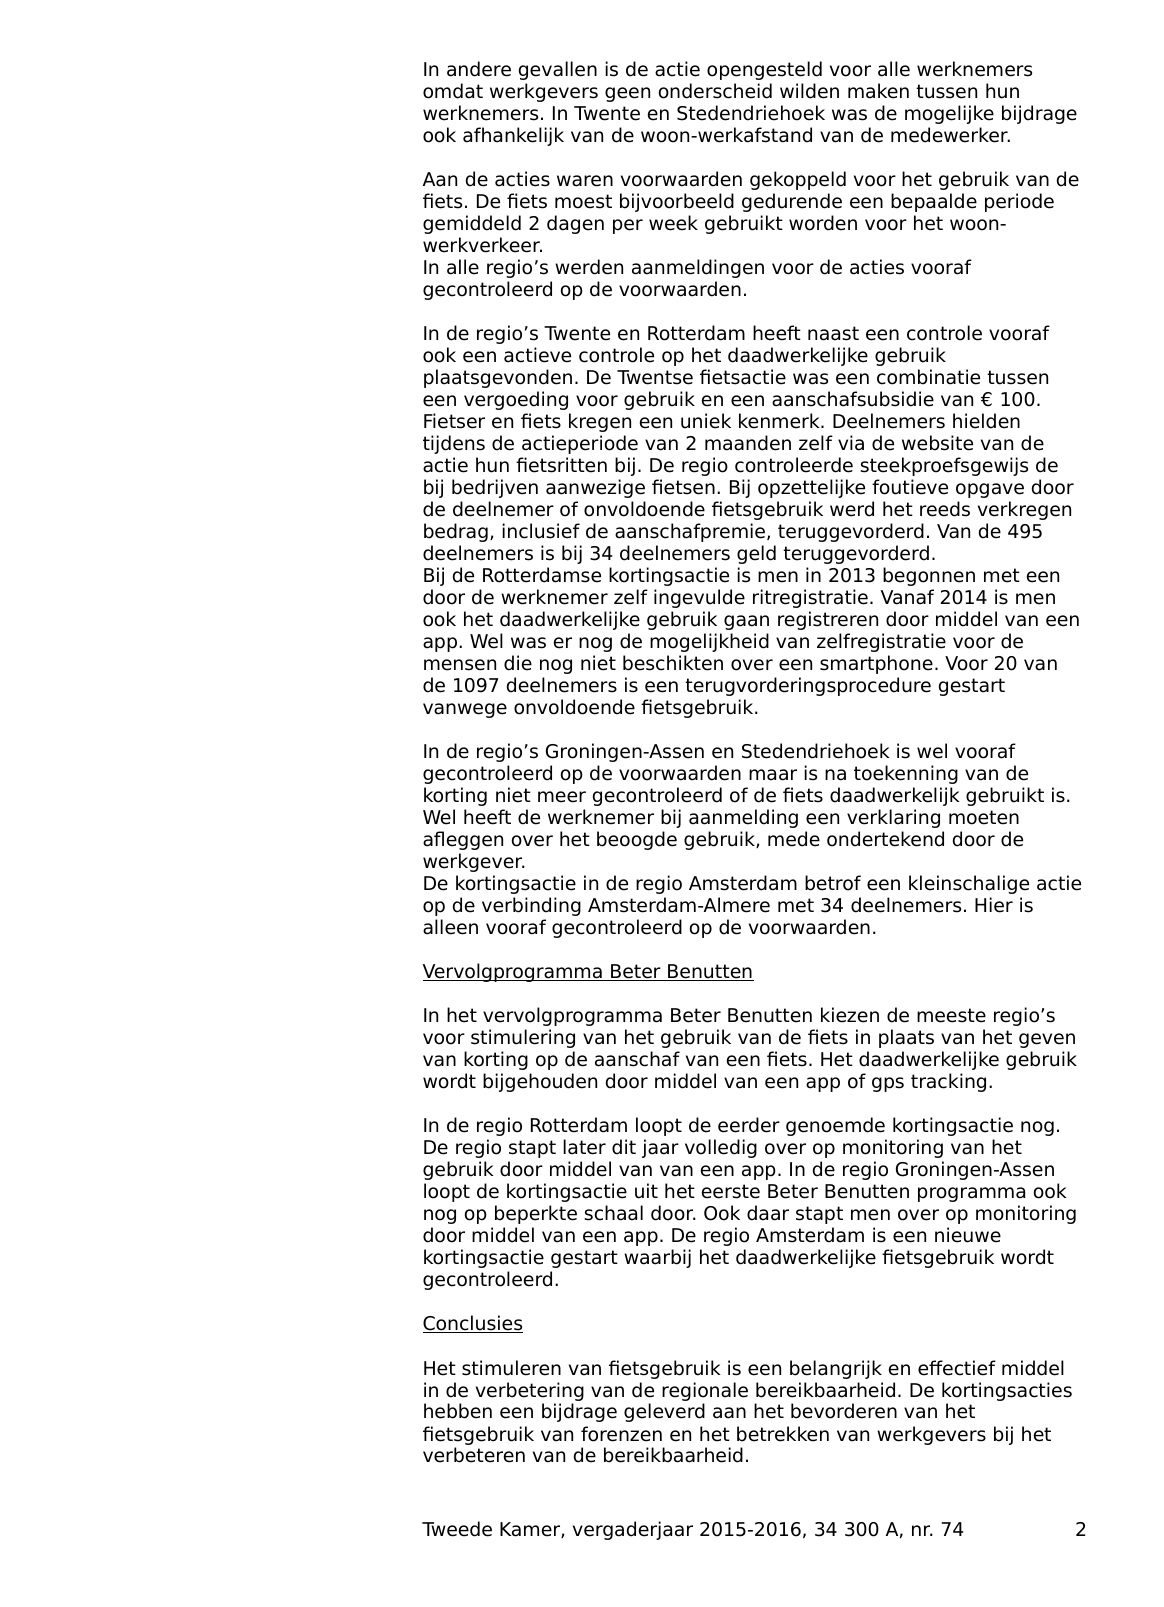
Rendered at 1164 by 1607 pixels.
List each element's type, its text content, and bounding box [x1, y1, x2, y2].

text In het vervolgprogramma Beter Benutten kiezen de meeste regio’s voor stimulering van het gebruik van de fiets in plaats van het geven van korting op de aanschaf van een fiets. Het daadwerkelijke gebruik wordt bijgehouden door middel van een app of gps tracking. [422, 1005, 1087, 1093]
text In de regio’s Twente en Rotterdam heeft naast een controle vooraf ook een actieve controle op het daadwerkelijke gebruik plaatsgevonden. De Twentse fietsactie was een combinatie tussen een vergoeding voor gebruik en een aanschafsubsidie van € 100. Fietser en fiets kregen een uniek kenmerk. Deelnemers hielden tijdens de actieperiode van 2 maanden zelf via de website van de actie hun fietsritten bij. De regio controleerde steekproefsgewijs de bij bedrijven aanwezige fietsen. Bij opzettelijke foutieve opgave door de deelnemer of onvoldoende fietsgebruik werd het reeds verkregen bedrag, inclusief de aanschafpremie, teruggevorderd. Van de 495 deelnemers is bij 34 deelnemers geld teruggevorderd. [422, 323, 1087, 565]
text In andere gevallen is de actie opengesteld voor alle werknemers omdat werkgevers geen onderscheid wilden maken tussen hun werknemers. In Twente en Stedendriehoek was de mogelijke bijdrage ook afhankelijk van de woon-werkafstand van de medewerker. [422, 59, 1087, 147]
text In alle regio’s werden aanmeldingen voor de acties vooraf gecontroleerd op de voorwaarden. [422, 257, 1087, 301]
text Aan de acties waren voorwaarden gekoppeld voor het gebruik van de fiets. De fiets moest bijvoorbeeld gedurende een bepaalde periode gemiddeld 2 dagen per week gebruikt worden voor het woon-werkverkeer. [422, 169, 1087, 257]
text De kortingsactie in de regio Amsterdam betrof een kleinschalige actie op de verbinding Amsterdam-Almere met 34 deelnemers. Hier is alleen vooraf gecontroleerd op de voorwaarden. [422, 873, 1087, 939]
text In de regio Rotterdam loopt de eerder genoemde kortingsactie nog. De regio stapt later dit jaar volledig over op monitoring van het gebruik door middel van van een app. In de regio Groningen-Assen loopt de kortingsactie uit het eerste Beter Benutten programma ook nog op beperkte schaal door. Ook daar stapt men over op monitoring door middel van een app. De regio Amsterdam is een nieuwe kortingsactie gestart waarbij het daadwerkelijke fietsgebruik wordt gecontroleerd. [422, 1115, 1087, 1291]
subtitle Vervolgprogramma Beter Benutten [422, 961, 1087, 983]
text In de regio’s Groningen-Assen en Stedendriehoek is wel vooraf gecontroleerd op de voorwaarden maar is na toekenning van de korting niet meer gecontroleerd of de fiets daadwerkelijk gebruikt is. Wel heeft de werknemer bij aanmelding een verklaring moeten afleggen over het beoogde gebruik, mede ondertekend door de werkgever. [422, 741, 1087, 873]
subtitle Conclusies [422, 1313, 1087, 1335]
text Bij de Rotterdamse kortingsactie is men in 2013 begonnen met een door de werknemer zelf ingevulde ritregistratie. Vanaf 2014 is men ook het daadwerkelijke gebruik gaan registreren door middel van een app. Wel was er nog de mogelijkheid van zelfregistratie voor de mensen die nog niet beschikten over een smartphone. Voor 20 van de 1097 deelnemers is een terugvorderingsprocedure gestart vanwege onvoldoende fietsgebruik. [422, 565, 1087, 719]
text Het stimuleren van fietsgebruik is een belangrijk en effectief middel in de verbetering van de regionale bereikbaarheid. De kortingsacties hebben een bijdrage geleverd aan het bevorderen van het fietsgebruik van forenzen en het betrekken van werkgevers bij het verbeteren van de bereikbaarheid. [422, 1357, 1087, 1467]
